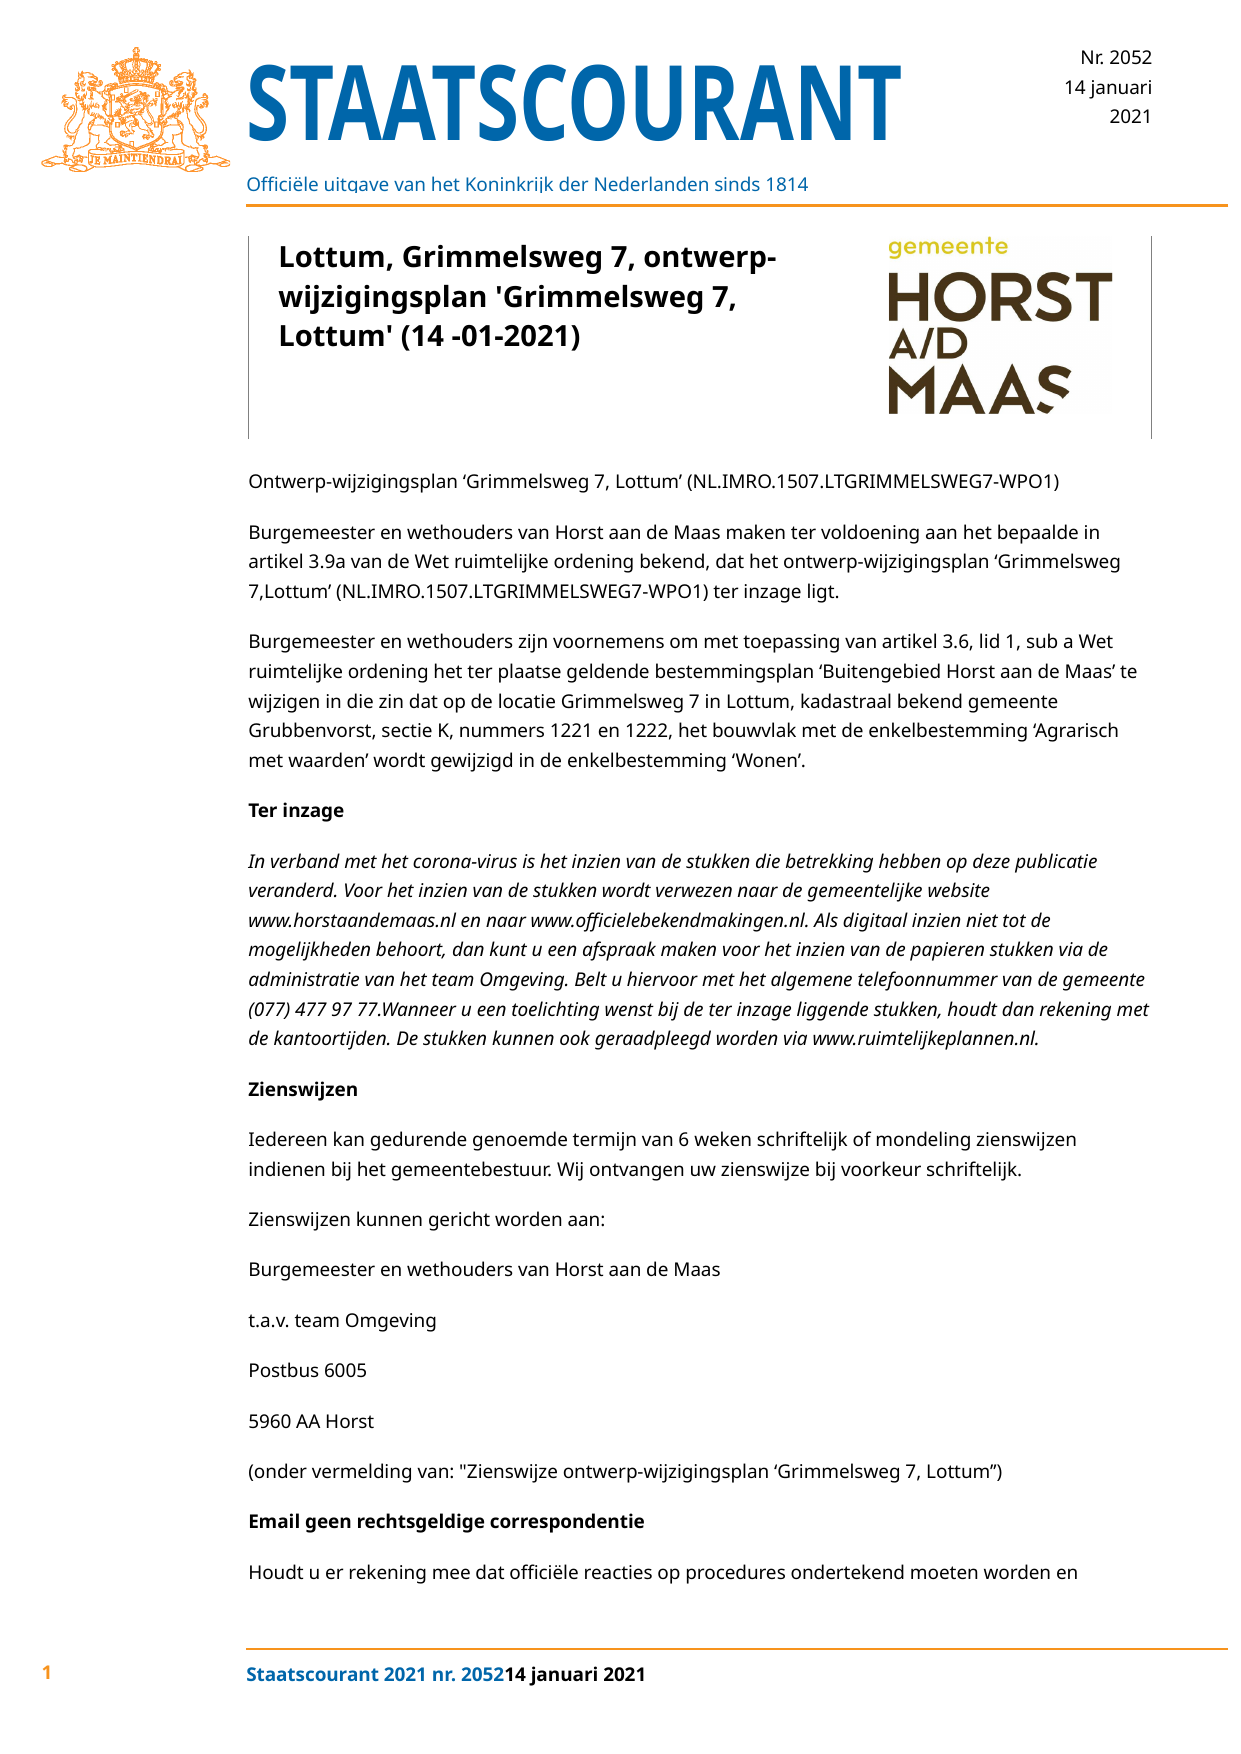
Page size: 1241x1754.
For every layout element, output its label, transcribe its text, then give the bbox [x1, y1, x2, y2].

text Email geen rechtsgeldige correspondentie [248, 1509, 1152, 1534]
text Burgemeester en wethouders zijn voornemens om met toepassing van artikel 3.6, lid 1, sub a Wet ruimtelijke ordening het ter plaatse geldende bestemmingsplan ‘Buitengebied Horst aan de Maas’ te wijzigen in die zin dat op de locatie Grimmelsweg 7 in Lottum, kadastraal bekend gemeente Grubbenvorst, sectie K, nummers 1221 en 1222, het bouwvlak met de enkelbestemming ‘Agrarisch met waarden’ wordt gewijzigd in de enkelbestemming ‘Wonen’. [248, 629, 1152, 773]
text Ter inzage [248, 797, 1152, 823]
text t.a.v. team Omgeving [248, 1307, 1152, 1333]
text 5960 AA Horst [248, 1408, 1152, 1433]
text Zienswijzen [248, 1076, 1152, 1101]
text (onder vermelding van: "Zienswijze ontwerp-wijzigingsplan ‘Grimmelsweg 7, Lottum’’) [248, 1458, 1152, 1484]
picture [41, 47, 231, 172]
text Postbus 6005 [248, 1357, 1152, 1383]
table_header [1113, 236, 1151, 413]
text Zienswijzen kunnen gericht worden aan: [248, 1206, 1152, 1232]
text Burgemeester en wethouders van Horst aan de Maas maken ter voldoening aan het bepaalde in artikel 3.9a van de Wet ruimtelijke ordening bekend, dat het ontwerp-wijzigingsplan ‘Grimmelsweg 7,Lottum’ (NL.IMRO.1507.LTGRIMMELSWEG7-WPO1) ter inzage ligt. [248, 519, 1152, 604]
table_header Lottum, Grimmelsweg 7, ontwerp-wijzigingsplan 'Grimmelsweg 7, Lottum' (14 -01-2021) [249, 236, 850, 439]
text Ontwerp-wijzigingsplan ‘Grimmelsweg 7, Lottum’ (NL.IMRO.1507.LTGRIMMELSWEG7-WPO1) [248, 469, 1152, 494]
text Iedereen kan gedurende genoemde termijn van 6 weken schriftelijk of mondeling zienswijzen indienen bij het gemeentebestuur. Wij ontvangen uw zienswijze bij voorkeur schriftelijk. [248, 1126, 1152, 1181]
table_header [850, 236, 888, 413]
text In verband met het corona-virus is het inzien van de stukken die betrekking hebben op deze publicatie veranderd. Voor het inzien van de stukken wordt verwezen naar de gemeentelijke website www.horstaandemaas.nl en naar www.officielebekendmakingen.nl. Als digitaal inzien niet tot de mogelijkheden behoort, dan kunt u een afspraak maken voor het inzien van de papieren stukken via de administratie van het team Omgeving. Belt u hiervoor met het algemene telefoonnummer van de gemeente (077) 477 97 77.Wanneer u een toelichting wenst bij de ter inzage liggende stukken, houdt dan rekening met de kantoortijden. De stukken kunnen ook geraadpleegd worden via www.ruimtelijkeplannen.nl. [248, 848, 1152, 1051]
picture [888, 236, 1113, 414]
text Houdt u er rekening mee dat officiële reacties op procedures ondertekend moeten worden en [248, 1559, 1152, 1585]
table_header [850, 414, 1151, 439]
text Burgemeester en wethouders van Horst aan de Maas [248, 1257, 1152, 1282]
